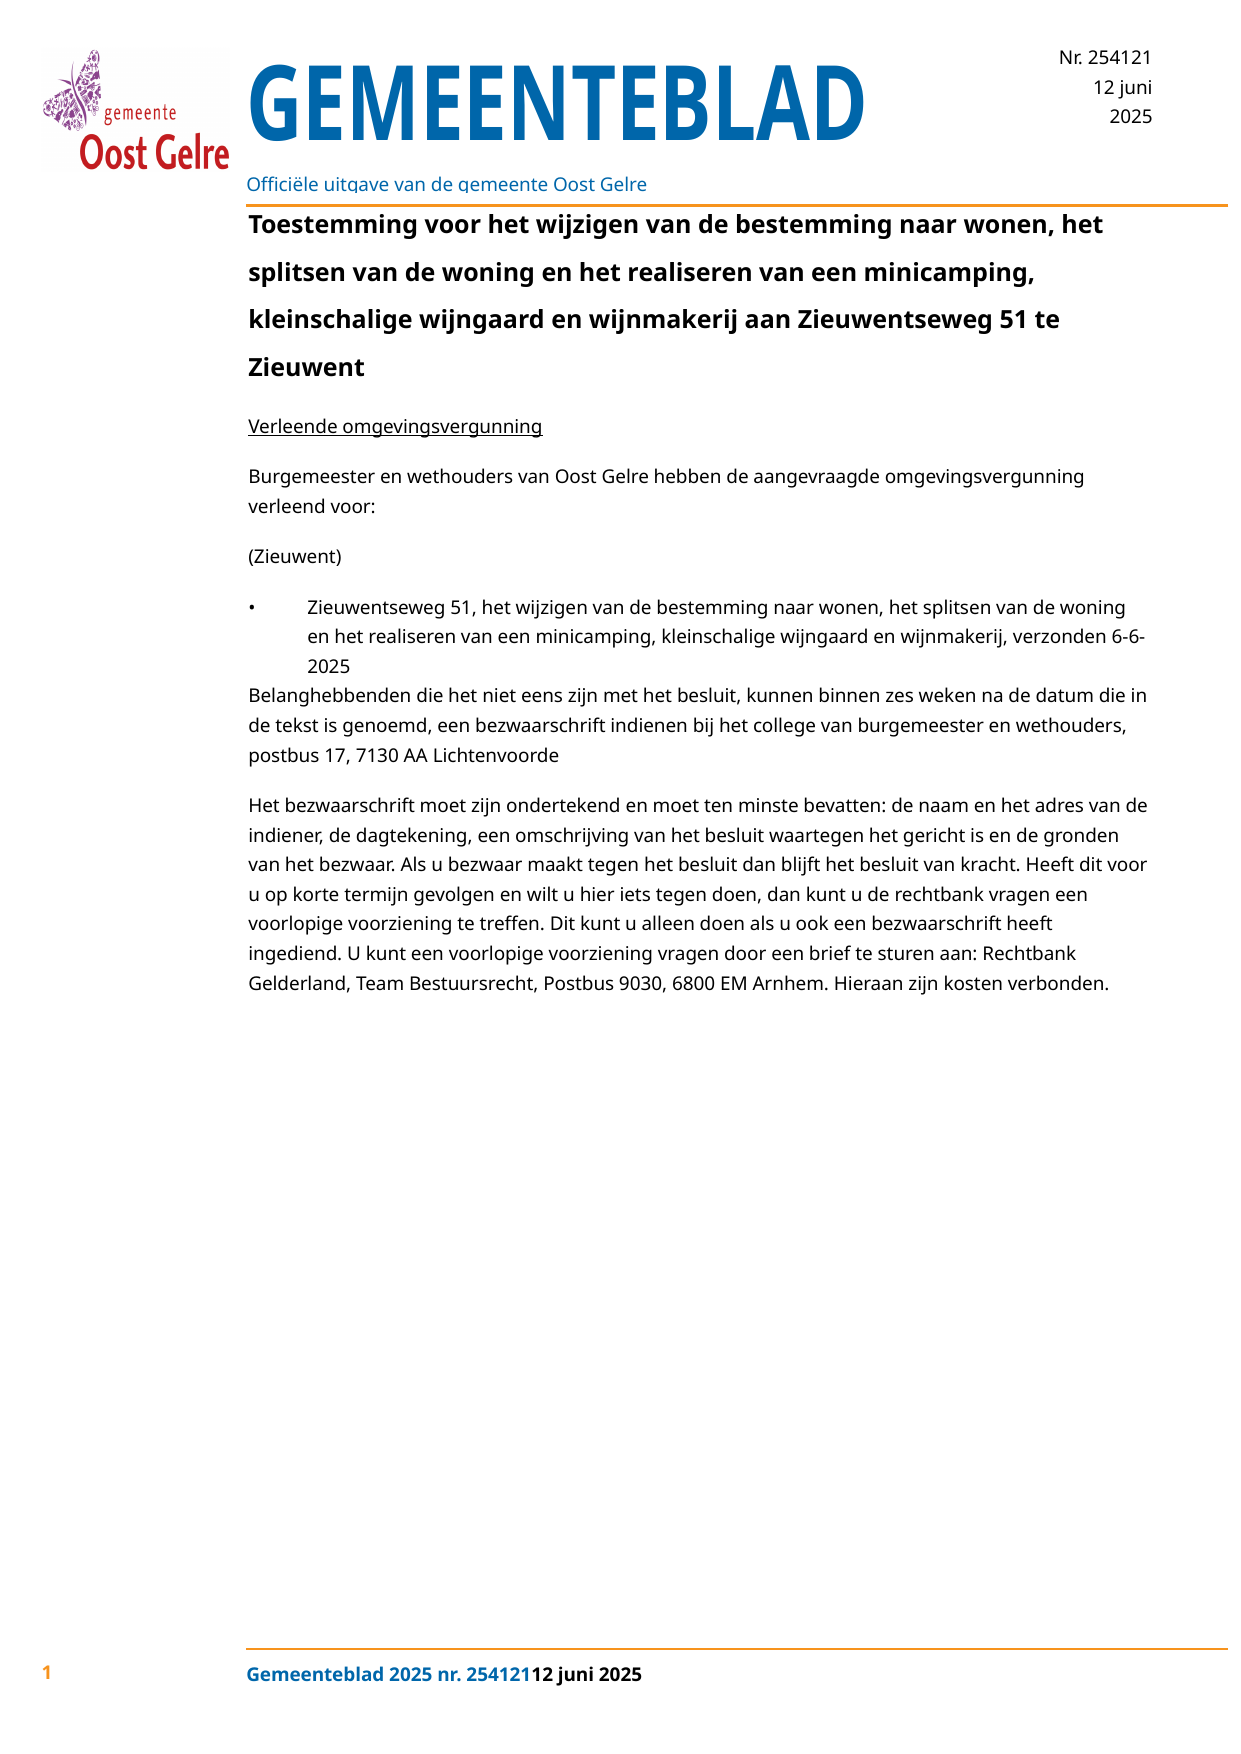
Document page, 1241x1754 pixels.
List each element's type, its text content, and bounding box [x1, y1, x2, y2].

text Toestemming voor het wijzigen van de bestemming naar wonen, het splitsen van de woning en het realiseren van een minicamping, kleinschalige wijngaard en wijnmakerij aan Zieuwentseweg 51 te Zieuwent [248, 207, 1152, 384]
text Verleende omgevingsvergunning [248, 413, 1152, 439]
text Belanghebbenden die het niet eens zijn met het besluit, kunnen binnen zes weken na de datum die in de tekst is genoemd, een bezwaarschrift indienen bij het college van burgemeester en wethouders, postbus 17, 7130 AA Lichtenvoorde [248, 683, 1152, 768]
list Zieuwentseweg 51, het wijzigen van de bestemming naar wonen, het splitsen van de woning en het realiseren van een minicamping, kleinschalige wijngaard en wijnmakerij, verzonden 6-6-2025 [248, 594, 1152, 679]
text Burgemeester en wethouders van Oost Gelre hebben de aangevraagde omgevingsvergunning verleend voor: [248, 463, 1152, 519]
picture [41, 47, 231, 172]
text Het bezwaarschrift moet zijn ondertekend en moet ten minste bevatten: de naam en het adres van de indiener, de dagtekening, een omschrijving van het besluit waartegen het gericht is en de gronden van het bezwaar. Als u bezwaar maakt tegen het besluit dan blijft het besluit van kracht. Heeft dit voor u op korte termijn gevolgen en wilt u hier iets tegen doen, dan kunt u de rechtbank vragen een voorlopige voorziening te treffen. Dit kunt u alleen doen als u ook een bezwaarschrift heeft ingediend. U kunt een voorlopige voorziening vragen door een brief te sturen aan: Rechtbank Gelderland, Team Bestuursrecht, Postbus 9030, 6800 EM Arnhem. Hieraan zijn kosten verbonden. [248, 792, 1152, 996]
text (Zieuwent) [248, 543, 1152, 569]
